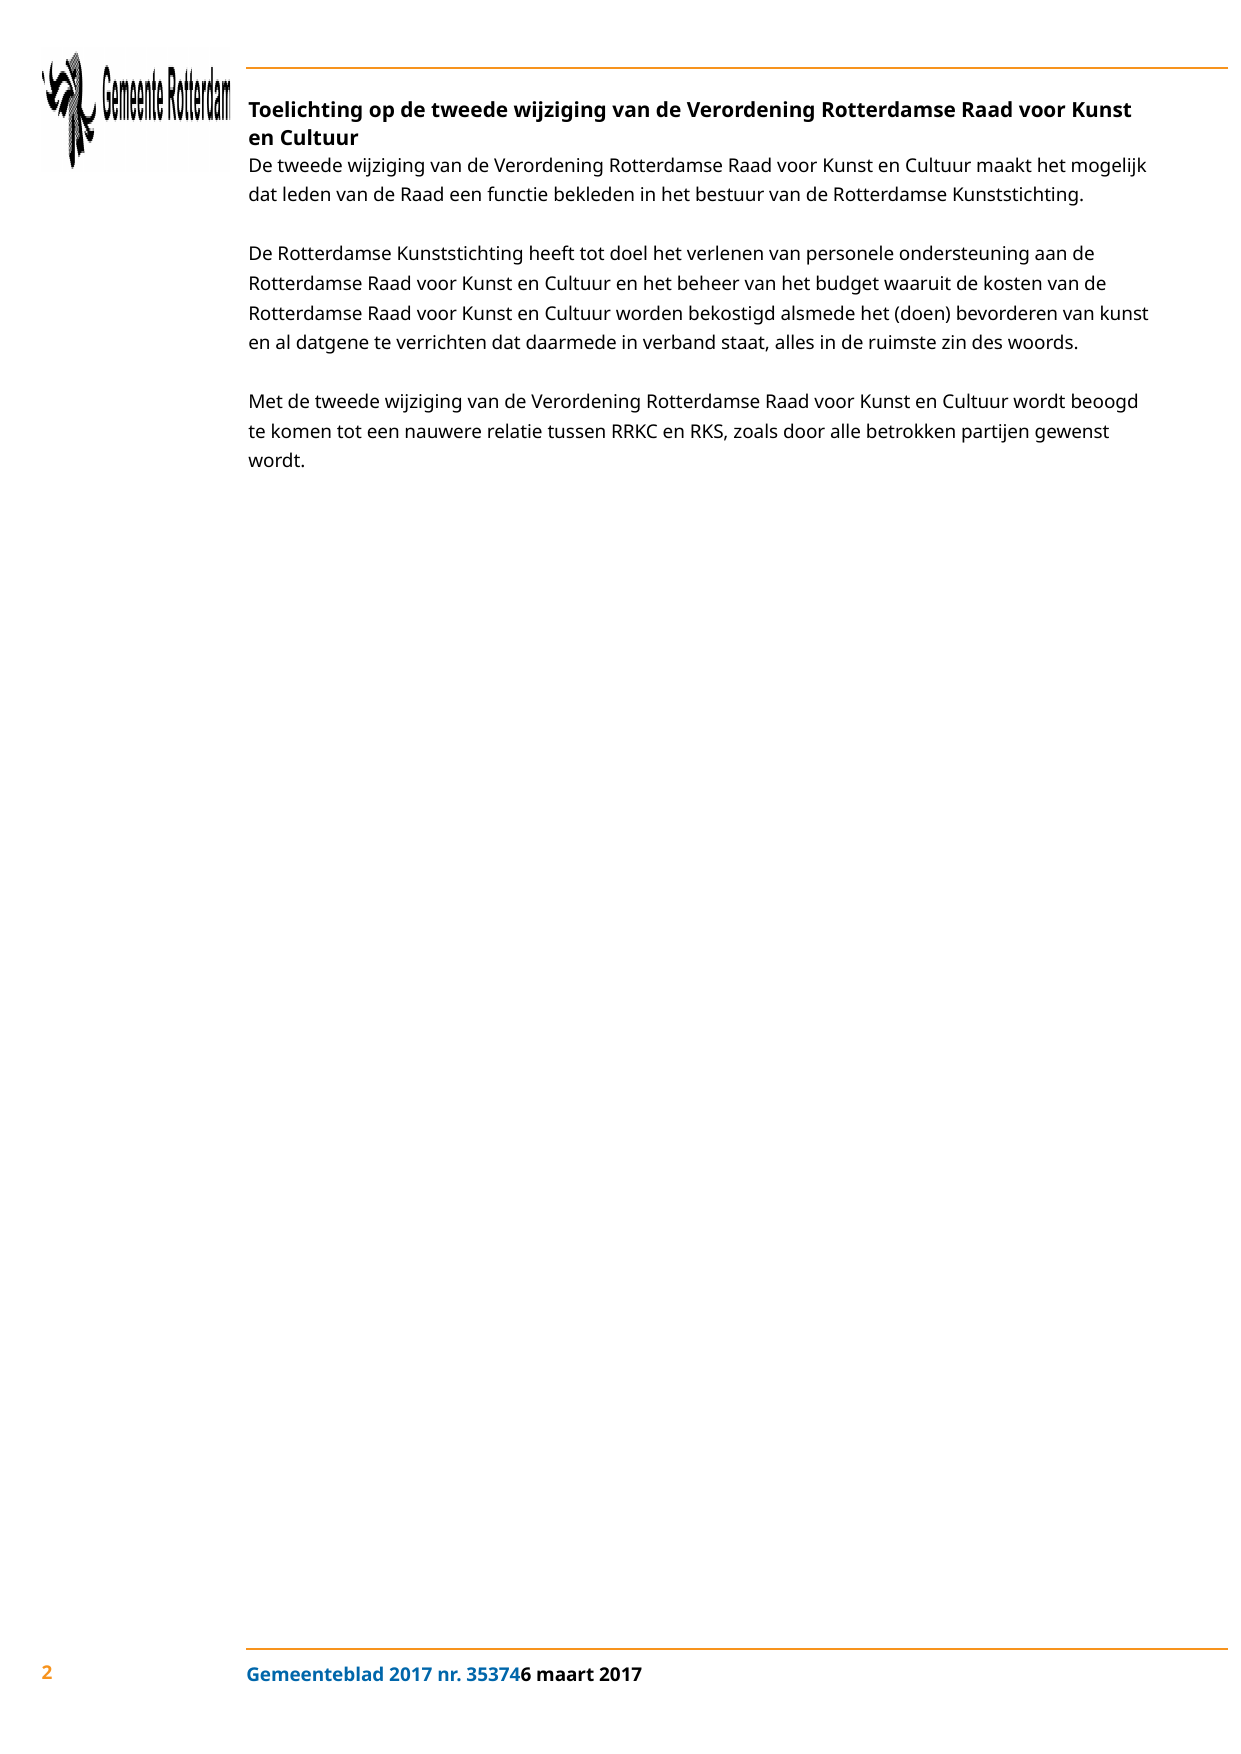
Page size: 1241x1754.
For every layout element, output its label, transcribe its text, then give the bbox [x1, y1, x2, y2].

text De tweede wijziging van de Verordening Rotterdamse Raad voor Kunst en Cultuur maakt het mogelijk dat leden van de Raad een functie bekleden in het bestuur van de Rotterdamse Kunststichting. [248, 152, 1152, 207]
picture [41, 47, 231, 172]
text Met de tweede wijziging van de Verordening Rotterdamse Raad voor Kunst en Cultuur wordt beoogd te komen tot een nauwere relatie tussen RRKC en RKS, zoals door alle betrokken partijen gewenst wordt. [248, 388, 1152, 473]
text De Rotterdamse Kunststichting heeft tot doel het verlenen van personele ondersteuning aan de Rotterdamse Raad voor Kunst en Cultuur en het beheer van het budget waaruit de kosten van de Rotterdamse Raad voor Kunst en Cultuur worden bekostigd alsmede het (doen) bevorderen van kunst en al datgene te verrichten dat daarmede in verband staat, alles in de ruimste zin des woords. [248, 241, 1152, 355]
text Toelichting op de tweede wijziging van de Verordening Rotterdamse Raad voor Kunst en Cultuur [248, 95, 1152, 152]
